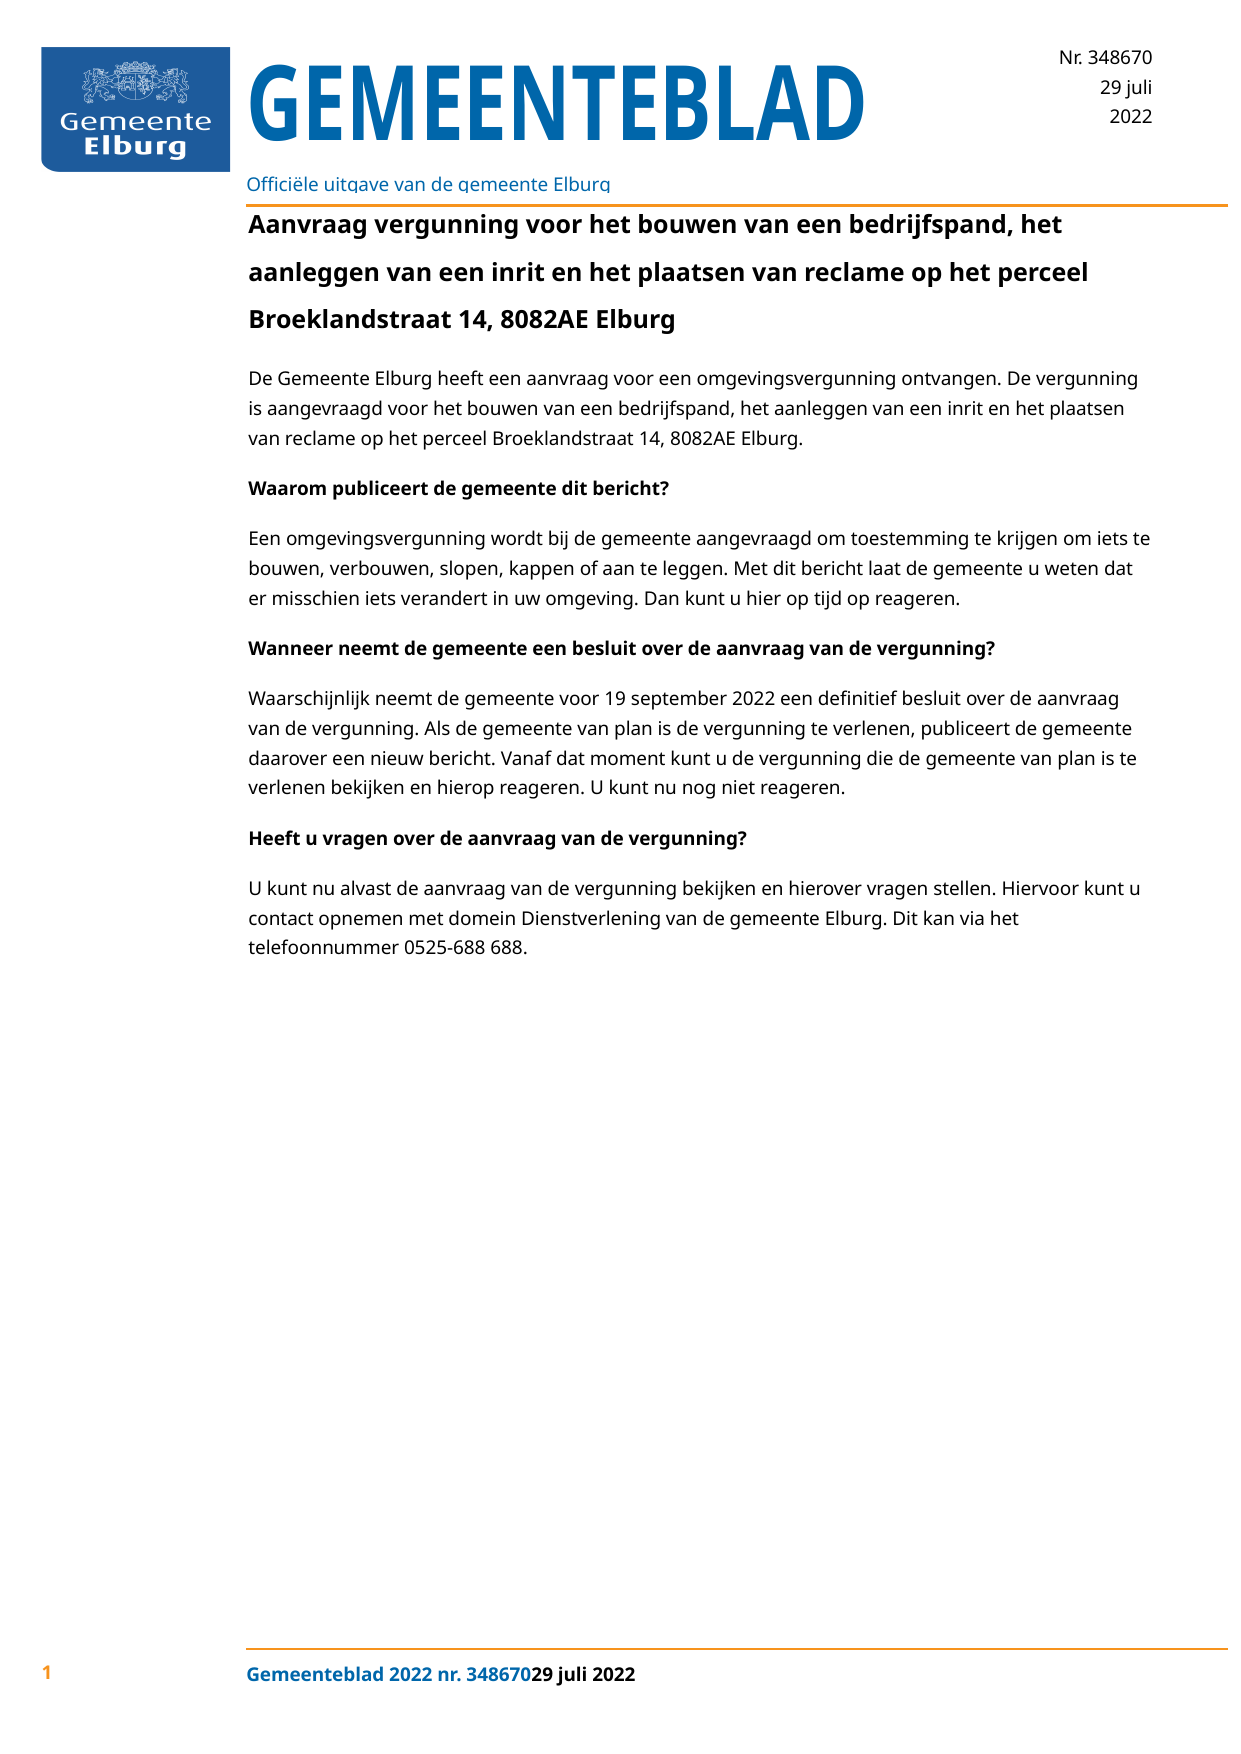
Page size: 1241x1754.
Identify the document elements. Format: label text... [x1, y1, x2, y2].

text Aanvraag vergunning voor het bouwen van een bedrijfspand, het aanleggen van een inrit en het plaatsen van reclame op het perceel Broeklandstraat 14, 8082AE Elburg [248, 207, 1152, 336]
text U kunt nu alvast de aanvraag van de vergunning bekijken en hierover vragen stellen. Hiervoor kunt u contact opnemen met domein Dienstverlening van de gemeente Elburg. Dit kan via het telefoonnummer 0525-688 688. [248, 875, 1152, 960]
text Waarom publiceert de gemeente dit bericht? [248, 475, 1152, 501]
text Wanneer neemt de gemeente een besluit over de aanvraag van de vergunning? [248, 635, 1152, 661]
text Een omgevingsvergunning wordt bij de gemeente aangevraagd om toestemming te krijgen om iets te bouwen, verbouwen, slopen, kappen of aan te leggen. Met dit bericht laat de gemeente u weten dat er misschien iets verandert in uw omgeving. Dan kunt u hier op tijd op reageren. [248, 526, 1152, 610]
picture [41, 47, 231, 172]
text Waarschijnlijk neemt de gemeente voor 19 september 2022 een definitief besluit over de aanvraag van de vergunning. Als de gemeente van plan is de vergunning te verlenen, publiceert de gemeente daarover een nieuw bericht. Vanaf dat moment kunt u de vergunning die de gemeente van plan is te verlenen bekijken en hierop reageren. U kunt nu nog niet reageren. [248, 686, 1152, 800]
text De Gemeente Elburg heeft een aanvraag voor een omgevingsvergunning ontvangen. De vergunning is aangevraagd voor het bouwen van een bedrijfspand, het aanleggen van een inrit en het plaatsen van reclame op het perceel Broeklandstraat 14, 8082AE Elburg. [248, 366, 1152, 450]
text Heeft u vragen over de aanvraag van de vergunning? [248, 825, 1152, 850]
